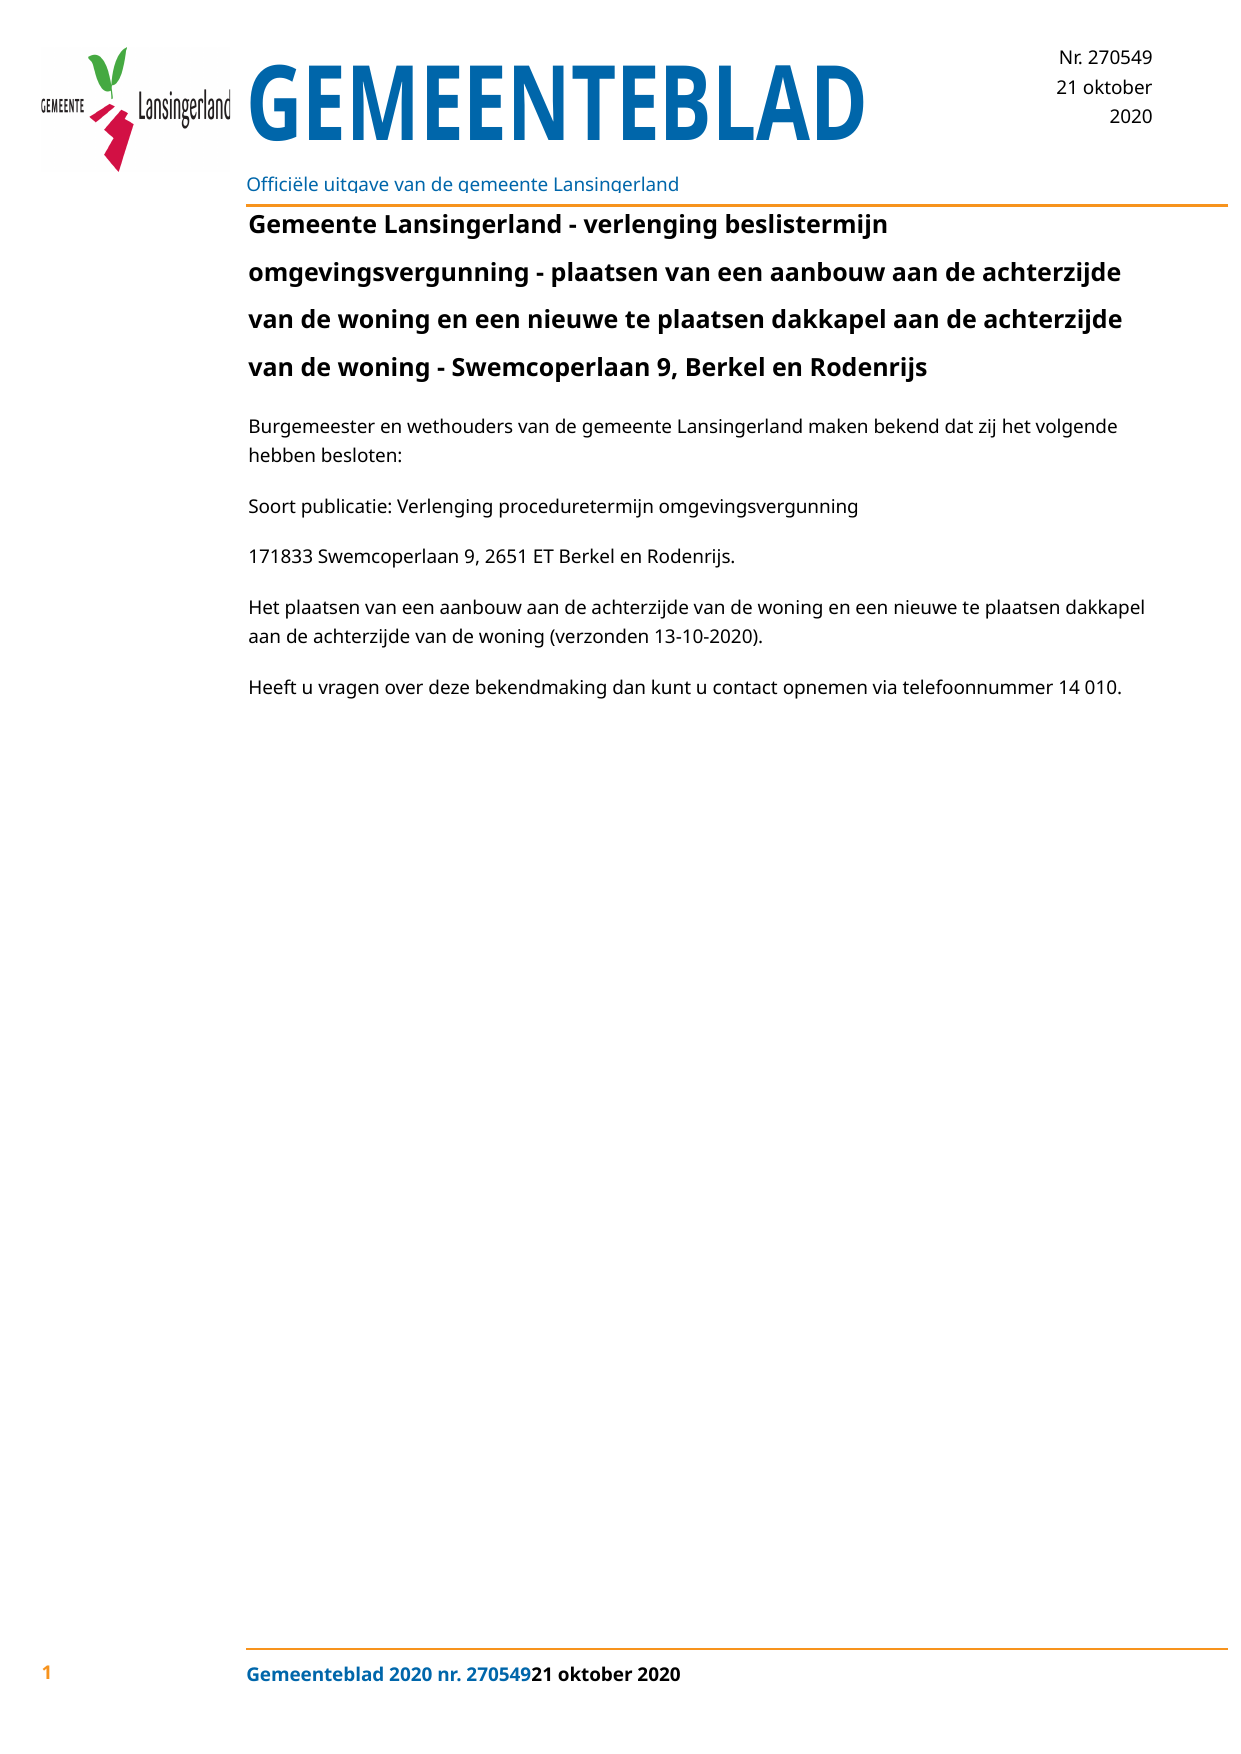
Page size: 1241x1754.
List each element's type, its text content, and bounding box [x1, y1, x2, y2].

text 171833 Swemcoperlaan 9, 2651 ET Berkel en Rodenrijs. [248, 543, 1152, 569]
text Burgemeester en wethouders van de gemeente Lansingerland maken bekend dat zij het volgende hebben besloten: [248, 413, 1152, 468]
text Gemeente Lansingerland - verlenging beslistermijn omgevingsvergunning - plaatsen van een aanbouw aan de achterzijde van de woning en een nieuwe te plaatsen dakkapel aan de achterzijde van de woning - Swemcoperlaan 9, Berkel en Rodenrijs [248, 207, 1152, 384]
text Heeft u vragen over deze bekendmaking dan kunt u contact opnemen via telefoonnummer 14 010. [248, 674, 1152, 700]
text Soort publicatie: Verlenging proceduretermijn omgevingsvergunning [248, 493, 1152, 519]
text Het plaatsen van een aanbouw aan de achterzijde van de woning en een nieuwe te plaatsen dakkapel aan de achterzijde van de woning (verzonden 13-10-2020). [248, 594, 1152, 649]
picture [41, 47, 231, 172]
